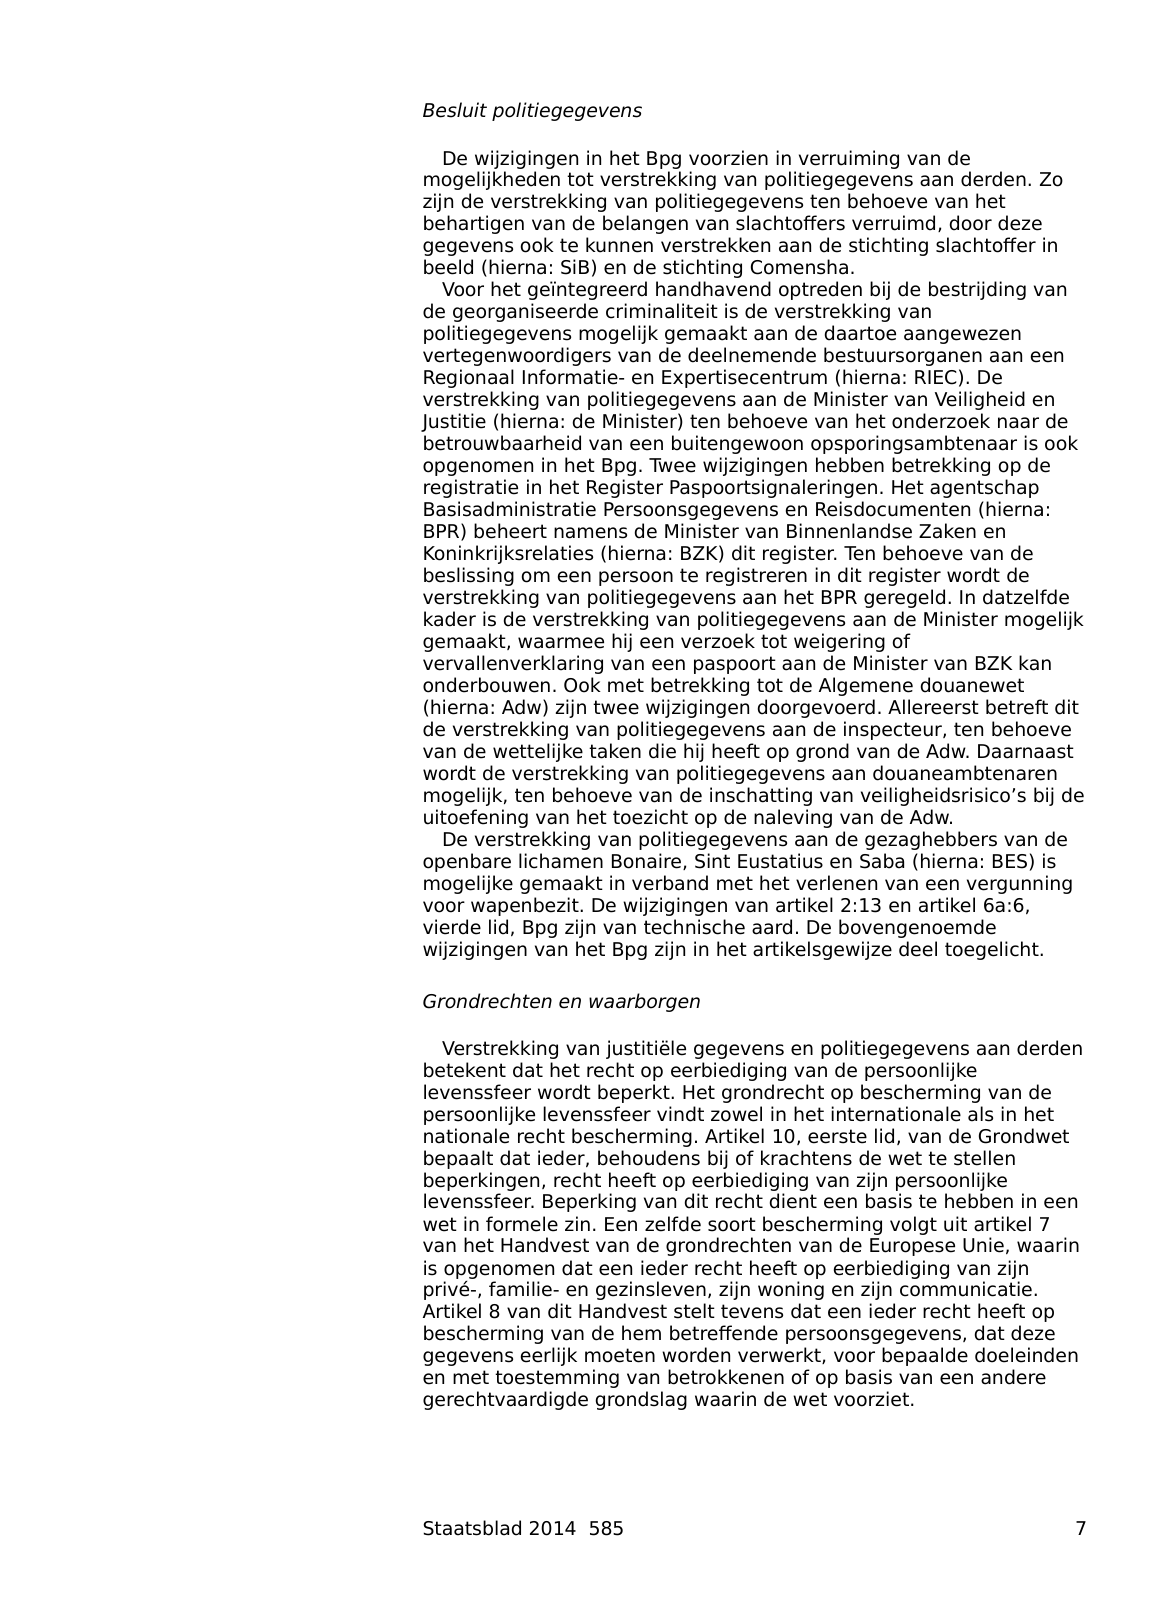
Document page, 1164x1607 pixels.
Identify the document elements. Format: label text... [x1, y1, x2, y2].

subtitle Besluit politiegegevens [422, 100, 1087, 122]
text Verstrekking van justitiële gegevens en politiegegevens aan derden betekent dat het recht op eerbiediging van de persoonlijke levenssfeer wordt beperkt. Het grondrecht op bescherming van de persoonlijke levenssfeer vindt zowel in het internationale als in het nationale recht bescherming. Artikel 10, eerste lid, van de Grondwet bepaalt dat ieder, behoudens bij of krachtens de wet te stellen beperkingen, recht heeft op eerbiediging van zijn persoonlijke levenssfeer. Beperking van dit recht dient een basis te hebben in een wet in formele zin. Een zelfde soort bescherming volgt uit artikel 7 van het Handvest van de grondrechten van de Europese Unie, waarin is opgenomen dat een ieder recht heeft op eerbiediging van zijn privé-, familie- en gezinsleven, zijn woning en zijn communicatie. Artikel 8 van dit Handvest stelt tevens dat een ieder recht heeft op bescherming van de hem betreffende persoonsgegevens, dat deze gegevens eerlijk moeten worden verwerkt, voor bepaalde doeleinden en met toestemming van betrokkenen of op basis van een andere gerechtvaardigde grondslag waarin de wet voorziet. [422, 1038, 1087, 1411]
text De wijzigingen in het Bpg voorzien in verruiming van de mogelijkheden tot verstrekking van politiegegevens aan derden. Zo zijn de verstrekking van politiegegevens ten behoeve van het behartigen van de belangen van slachtoffers verruimd, door deze gegevens ook te kunnen verstrekken aan de stichting slachtoffer in beeld (hierna: SiB) en de stichting Comensha. [422, 147, 1087, 279]
text Voor het geïntegreerd handhavend optreden bij de bestrijding van de georganiseerde criminaliteit is de verstrekking van politiegegevens mogelijk gemaakt aan de daartoe aangewezen vertegenwoordigers van de deelnemende bestuursorganen aan een Regionaal Informatie- en Expertisecentrum (hierna: RIEC). De verstrekking van politiegegevens aan de Minister van Veiligheid en Justitie (hierna: de Minister) ten behoeve van het onderzoek naar de betrouwbaarheid van een buitengewoon opsporingsambtenaar is ook opgenomen in het Bpg. Twee wijzigingen hebben betrekking op de registratie in het Register Paspoortsignaleringen. Het agentschap Basisadministratie Persoonsgegevens en Reisdocumenten (hierna: BPR) beheert namens de Minister van Binnenlandse Zaken en Koninkrijksrelaties (hierna: BZK) dit register. Ten behoeve van de beslissing om een persoon te registreren in dit register wordt de verstrekking van politiegegevens aan het BPR geregeld. In datzelfde kader is de verstrekking van politiegegevens aan de Minister mogelijk gemaakt, waarmee hij een verzoek tot weigering of vervallenverklaring van een paspoort aan de Minister van BZK kan onderbouwen. Ook met betrekking tot de Algemene douanewet (hierna: Adw) zijn twee wijzigingen doorgevoerd. Allereerst betreft dit de verstrekking van politiegegevens aan de inspecteur, ten behoeve van de wettelijke taken die hij heeft op grond van de Adw. Daarnaast wordt de verstrekking van politiegegevens aan douaneambtenaren mogelijk, ten behoeve van de inschatting van veiligheidsrisico’s bij de uitoefening van het toezicht op de naleving van de Adw. [422, 279, 1087, 829]
text De verstrekking van politiegegevens aan de gezaghebbers van de openbare lichamen Bonaire, Sint Eustatius en Saba (hierna: BES) is mogelijke gemaakt in verband met het verlenen van een vergunning voor wapenbezit. De wijzigingen van artikel 2:13 en artikel 6a:6, vierde lid, Bpg zijn van technische aard. De bovengenoemde wijzigingen van het Bpg zijn in het artikelsgewijze deel toegelicht. [422, 829, 1087, 961]
subtitle Grondrechten en waarborgen [422, 991, 1087, 1013]
